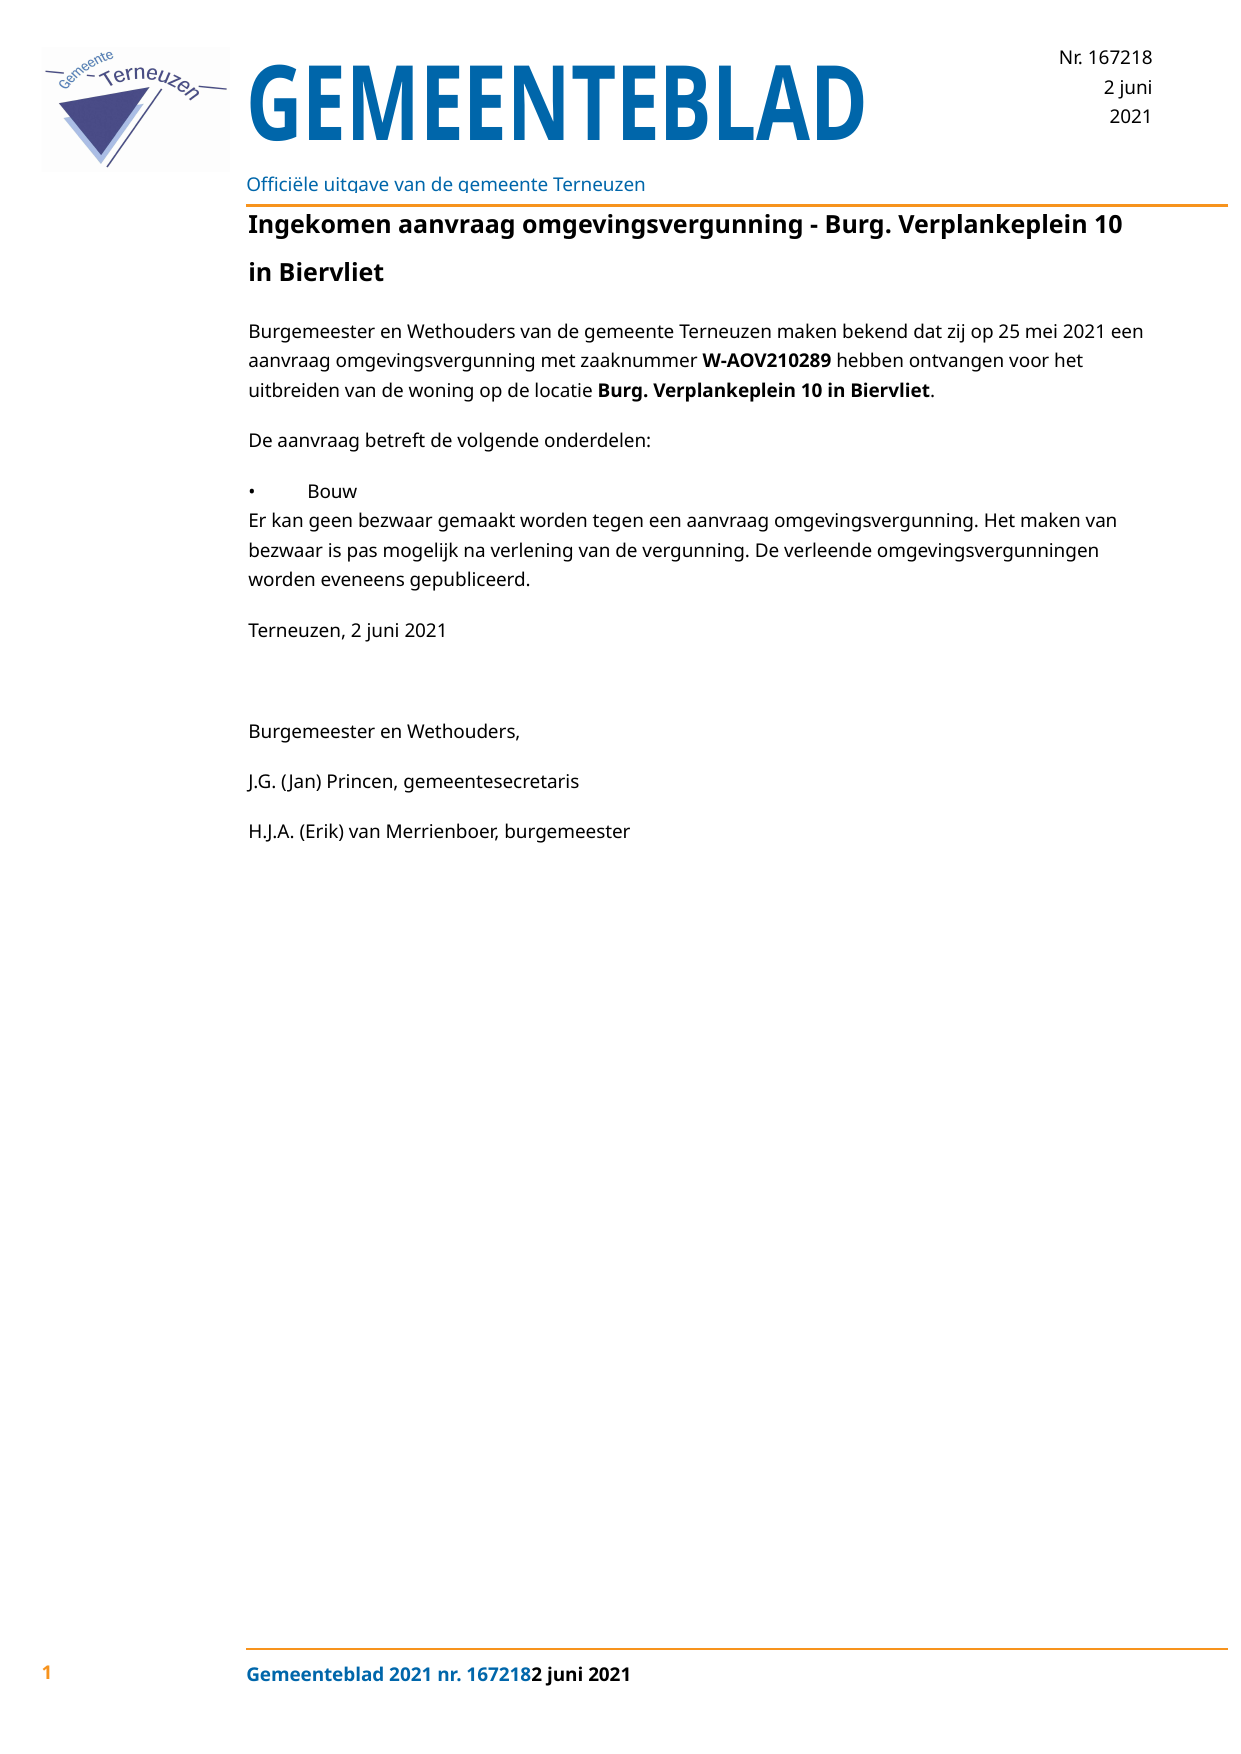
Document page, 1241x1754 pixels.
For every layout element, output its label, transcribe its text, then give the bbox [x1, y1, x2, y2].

list Bouw [248, 478, 1152, 504]
text Ingekomen aanvraag omgevingsvergunning - Burg. Verplankeplein 10 in Biervliet [248, 207, 1152, 288]
text De aanvraag betreft de volgende onderdelen: [248, 427, 1152, 453]
text H.J.A. (Erik) van Merrienboer, burgemeester [248, 819, 1152, 844]
text Er kan geen bezwaar gemaakt worden tegen een aanvraag omgevingsvergunning. Het maken van bezwaar is pas mogelijk na verlening van de vergunning. De verleende omgevingsvergunningen worden eveneens gepubliceerd. [248, 507, 1152, 592]
picture [41, 47, 231, 172]
text Terneuzen, 2 juni 2021 [248, 617, 1152, 643]
text Burgemeester en Wethouders, [248, 718, 1152, 744]
text Burgemeester en Wethouders van de gemeente Terneuzen maken bekend dat zij op 25 mei 2021 een aanvraag omgevingsvergunning met zaaknummer W-AOV210289 hebben ontvangen voor het uitbreiden van de woning op de locatie Burg. Verplankeplein 10 in Biervliet. [248, 318, 1152, 403]
text J.G. (Jan) Princen, gemeentesecretaris [248, 768, 1152, 794]
